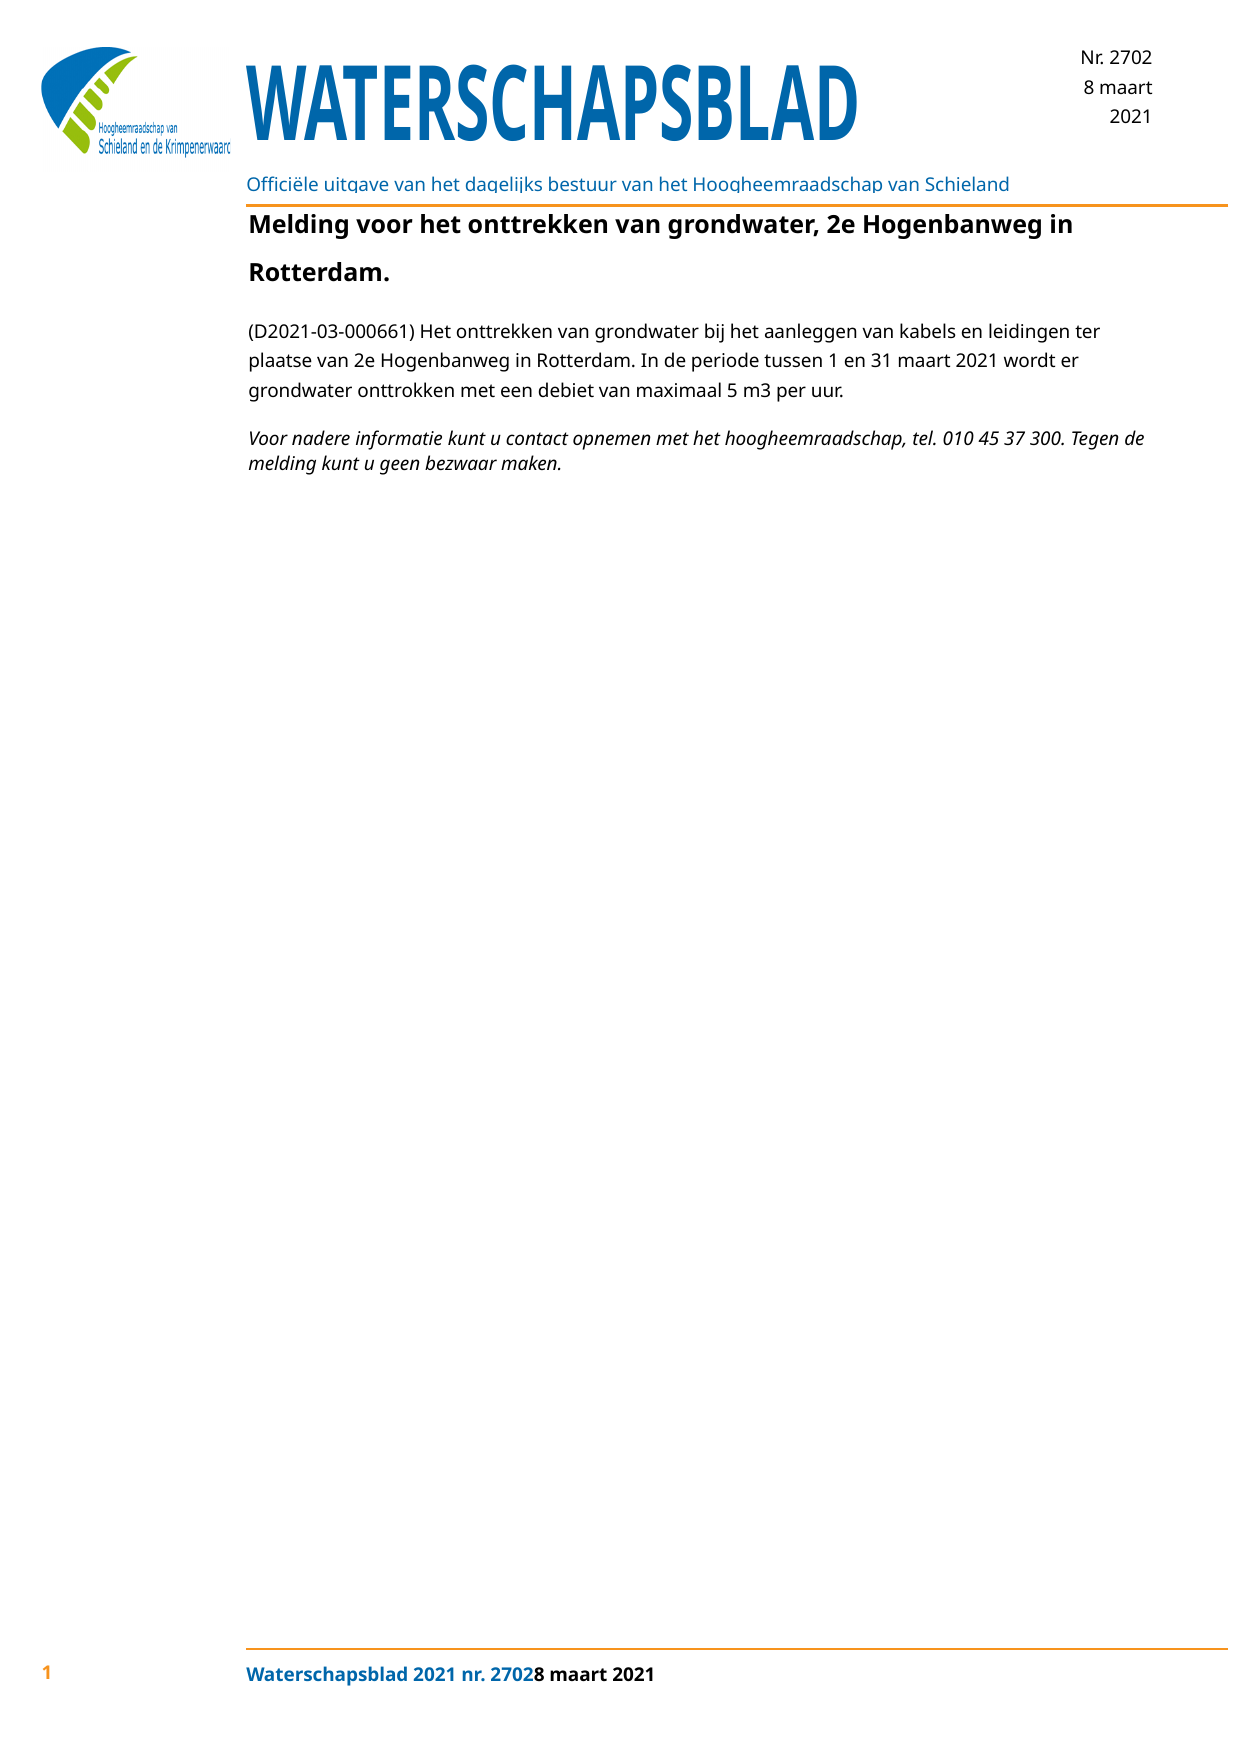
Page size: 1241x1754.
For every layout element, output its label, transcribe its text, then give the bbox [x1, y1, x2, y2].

picture [41, 47, 231, 172]
text (D2021-03-000661) Het onttrekken van grondwater bij het aanleggen van kabels en leidingen ter plaatse van 2e Hogenbanweg in Rotterdam. In de periode tussen 1 en 31 maart 2021 wordt er grondwater onttrokken met een debiet van maximaal 5 m3 per uur. [248, 318, 1152, 403]
text Voor nadere informatie kunt u contact opnemen met het hoogheemraadschap, tel. 010 45 37 300. Tegen de melding kunt u geen bezwaar maken. [248, 425, 1152, 476]
text Melding voor het onttrekken van grondwater, 2e Hogenbanweg in Rotterdam. [248, 207, 1152, 288]
